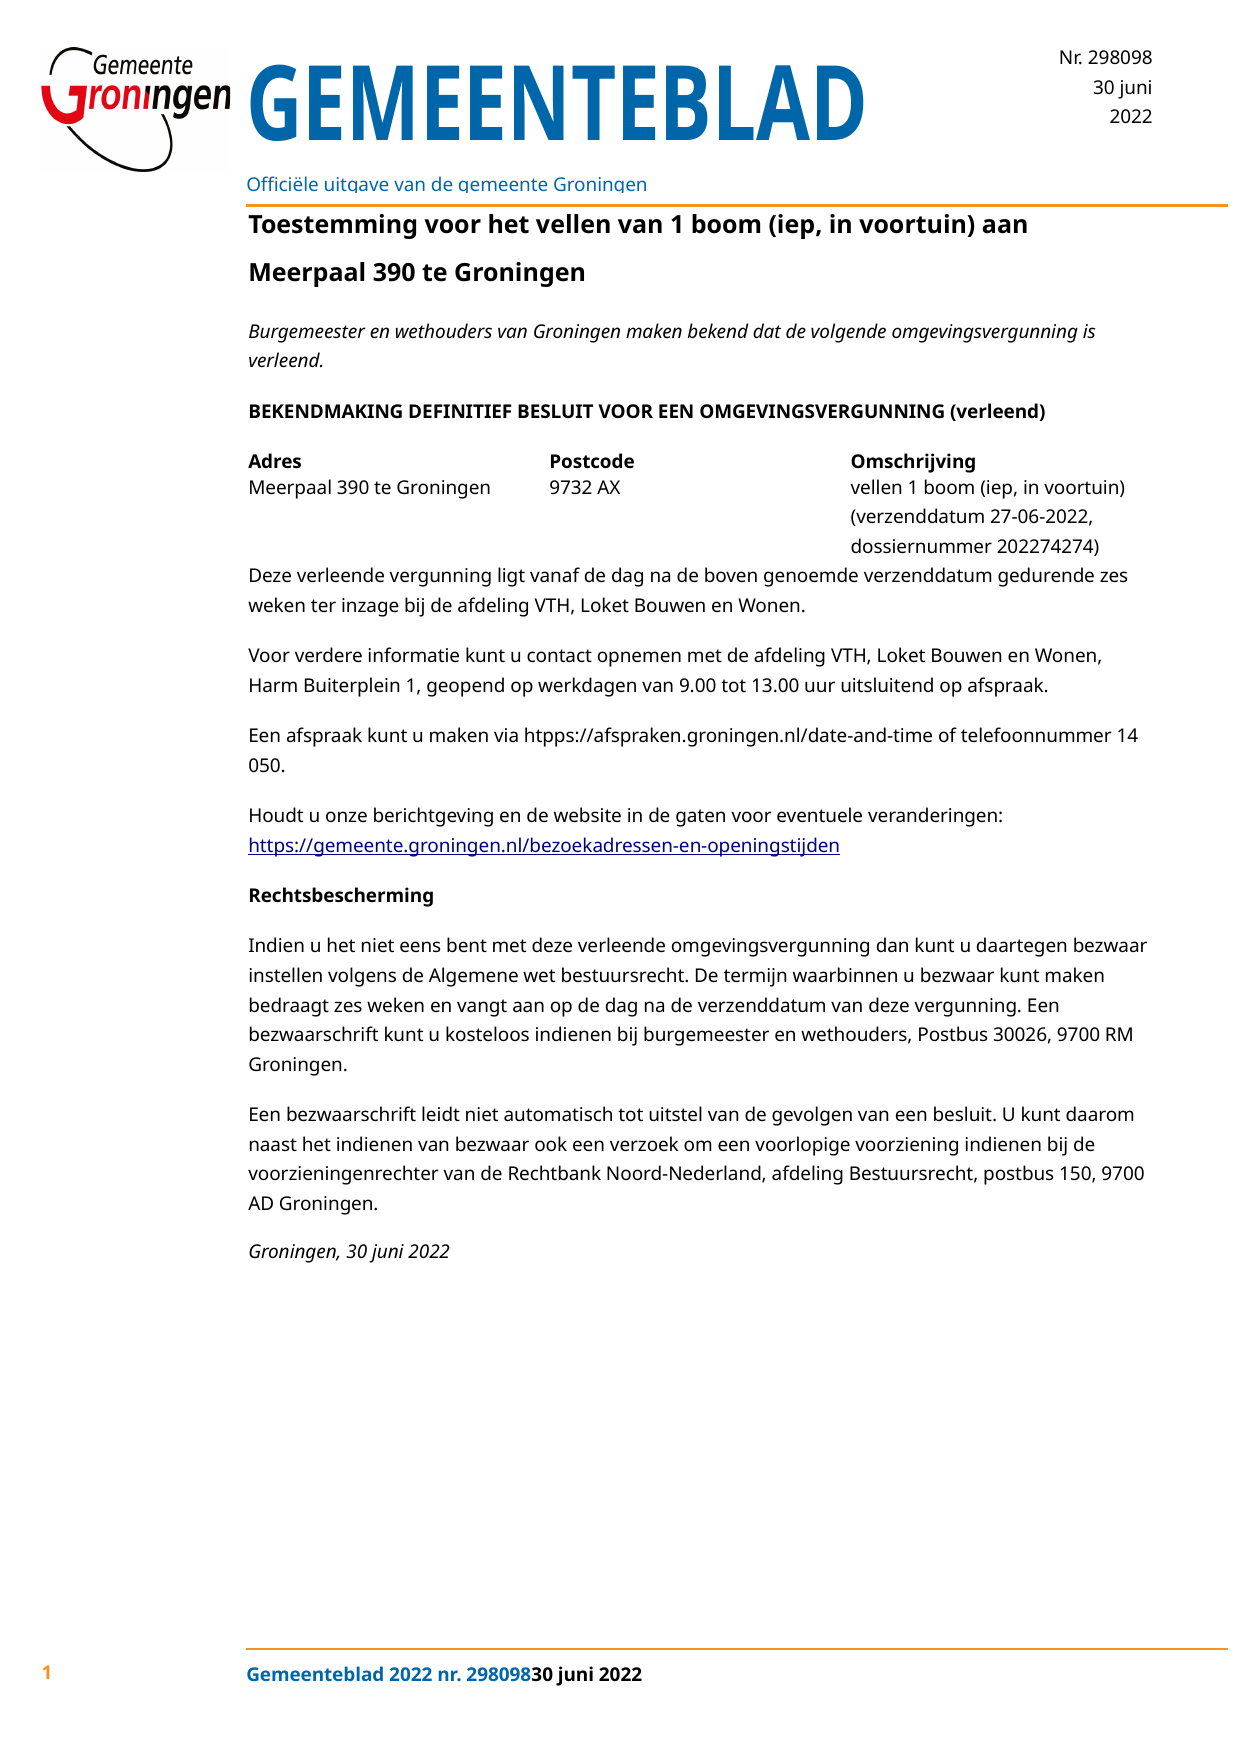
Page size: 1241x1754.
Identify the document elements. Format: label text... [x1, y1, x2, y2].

text Deze verleende vergunning ligt vanaf de dag na de boven genoemde verzenddatum gedurende zes weken ter inzage bij de afdeling VTH, Loket Bouwen en Wonen. [248, 562, 1152, 618]
text Voor verdere informatie kunt u contact opnemen met de afdeling VTH, Loket Bouwen en Wonen, Harm Buiterplein 1, geopend op werkdagen van 9.00 tot 13.00 uur uitsluitend op afspraak. [248, 642, 1152, 698]
text Een afspraak kunt u maken via htpps://afspraken.groningen.nl/date-and-time of telefoonnummer 14 050. [248, 722, 1152, 778]
text Houdt u onze berichtgeving en de website in de gaten voor eventuele veranderingen: https://gemeente.groningen.nl/bezoekadressen-en-openingstijden [248, 802, 1152, 858]
table_header Adres [248, 449, 549, 474]
text Burgemeester en wethouders van Groningen maken bekend dat de volgende omgevingsvergunning is verleend. [248, 318, 1152, 373]
text Een bezwaarschrift leidt niet automatisch tot uitstel van de gevolgen van een besluit. U kunt daarom naast het indienen van bezwaar ook een verzoek om een voorlopige voorziening indienen bij de voorzieningenrechter van de Rechtbank Noord-Nederland, afdeling Bestuursrecht, postbus 150, 9700 AD Groningen. [248, 1101, 1152, 1216]
table_cell 9732 AX [549, 474, 850, 559]
table_cell vellen 1 boom (iep, in voortuin) (verzenddatum 27-06-2022, dossiernummer 202274274) [850, 474, 1152, 559]
text Rechtsbescherming [248, 882, 1152, 908]
text BEKENDMAKING DEFINITIEF BESLUIT VOOR EEN OMGEVINGSVERGUNNING (verleend) [248, 398, 1152, 424]
text Groningen, 30 juni 2022 [248, 1238, 1152, 1264]
picture [41, 47, 231, 172]
text Toestemming voor het vellen van 1 boom (iep, in voortuin) aan Meerpaal 390 te Groningen [248, 207, 1152, 288]
table_header Omschrijving [850, 449, 1152, 474]
table_cell Meerpaal 390 te Groningen [248, 474, 549, 559]
table_header Postcode [549, 449, 850, 474]
text Indien u het niet eens bent met deze verleende omgevingsvergunning dan kunt u daartegen bezwaar instellen volgens de Algemene wet bestuursrecht. De termijn waarbinnen u bezwaar kunt maken bedraagt zes weken en vangt aan op de dag na de verzenddatum van deze vergunning. Een bezwaarschrift kunt u kosteloos indienen bij burgemeester en wethouders, Postbus 30026, 9700 RM Groningen. [248, 933, 1152, 1077]
